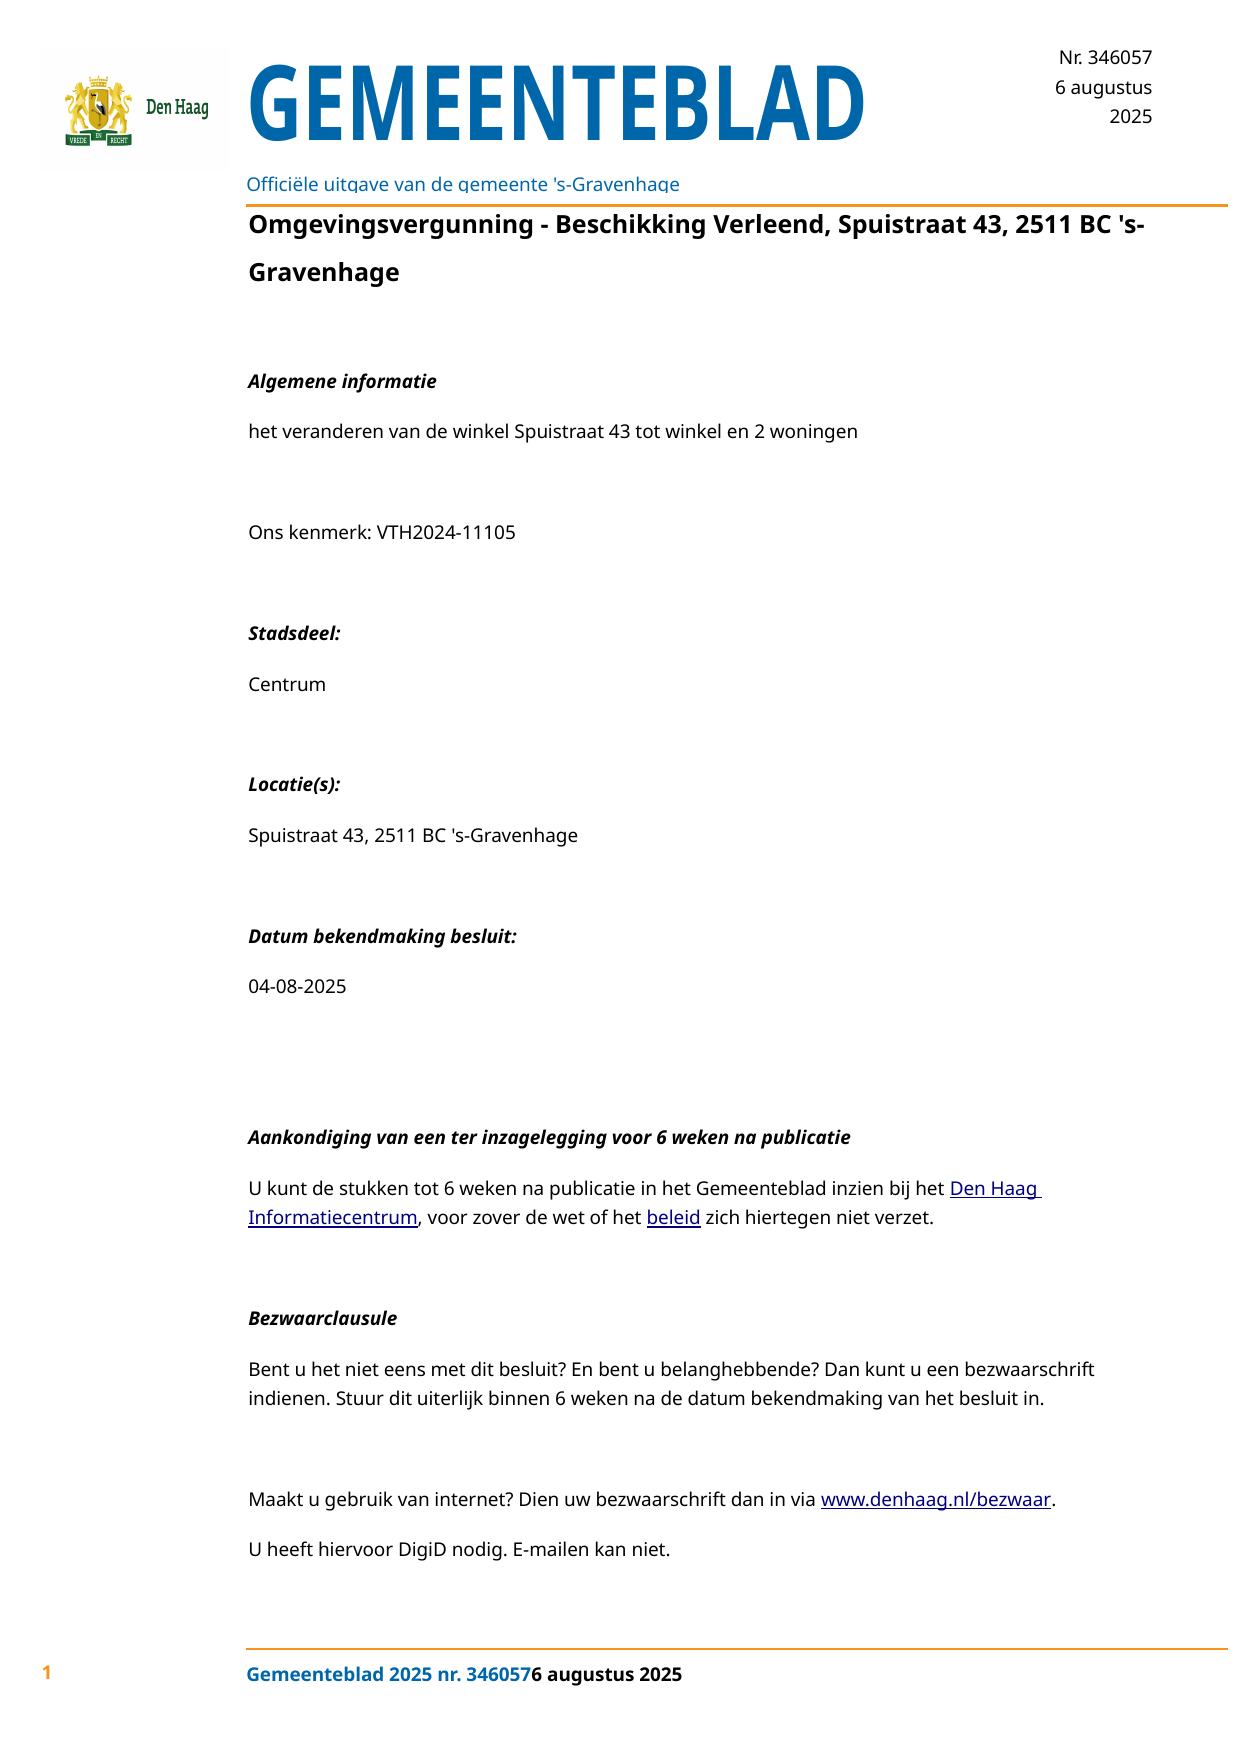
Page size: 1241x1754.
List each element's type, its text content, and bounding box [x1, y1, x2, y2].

text Ons kenmerk: VTH2024-11105 [248, 519, 1152, 545]
text Aankondiging van een ter inzagelegging voor 6 weken na publicatie [248, 1124, 1152, 1150]
picture [41, 47, 231, 172]
text 04-08-2025 [248, 973, 1152, 999]
text U kunt de stukken tot 6 weken na publicatie in het Gemeenteblad inzien bij het Den Haag Informatiecentrum, voor zover de wet of het beleid zich hiertegen niet verzet. [248, 1175, 1152, 1230]
text het veranderen van de winkel Spuistraat 43 tot winkel en 2 woningen [248, 419, 1152, 444]
text Bezwaarclausule [248, 1305, 1152, 1331]
text Spuistraat 43, 2511 BC 's-Gravenhage [248, 822, 1152, 848]
text Maakt u gebruik van internet? Dien uw bezwaarschrift dan in via www.denhaag.nl/bezwaar. [248, 1486, 1152, 1512]
text Algemene informatie [248, 368, 1152, 394]
text U heeft hiervoor DigiD nodig. E-mailen kan niet. [248, 1537, 1152, 1562]
text Bent u het niet eens met dit besluit? En bent u belanghebbende? Dan kunt u een bezwaarschrift indienen. Stuur dit uiterlijk binnen 6 weken na de datum bekendmaking van het besluit in. [248, 1356, 1152, 1411]
text Stadsdeel: [248, 620, 1152, 646]
text Datum bekendmaking besluit: [248, 923, 1152, 949]
text Omgevingsvergunning - Beschikking Verleend, Spuistraat 43, 2511 BC 's-Gravenhage [248, 207, 1152, 288]
text Locatie(s): [248, 772, 1152, 797]
text Centrum [248, 671, 1152, 697]
